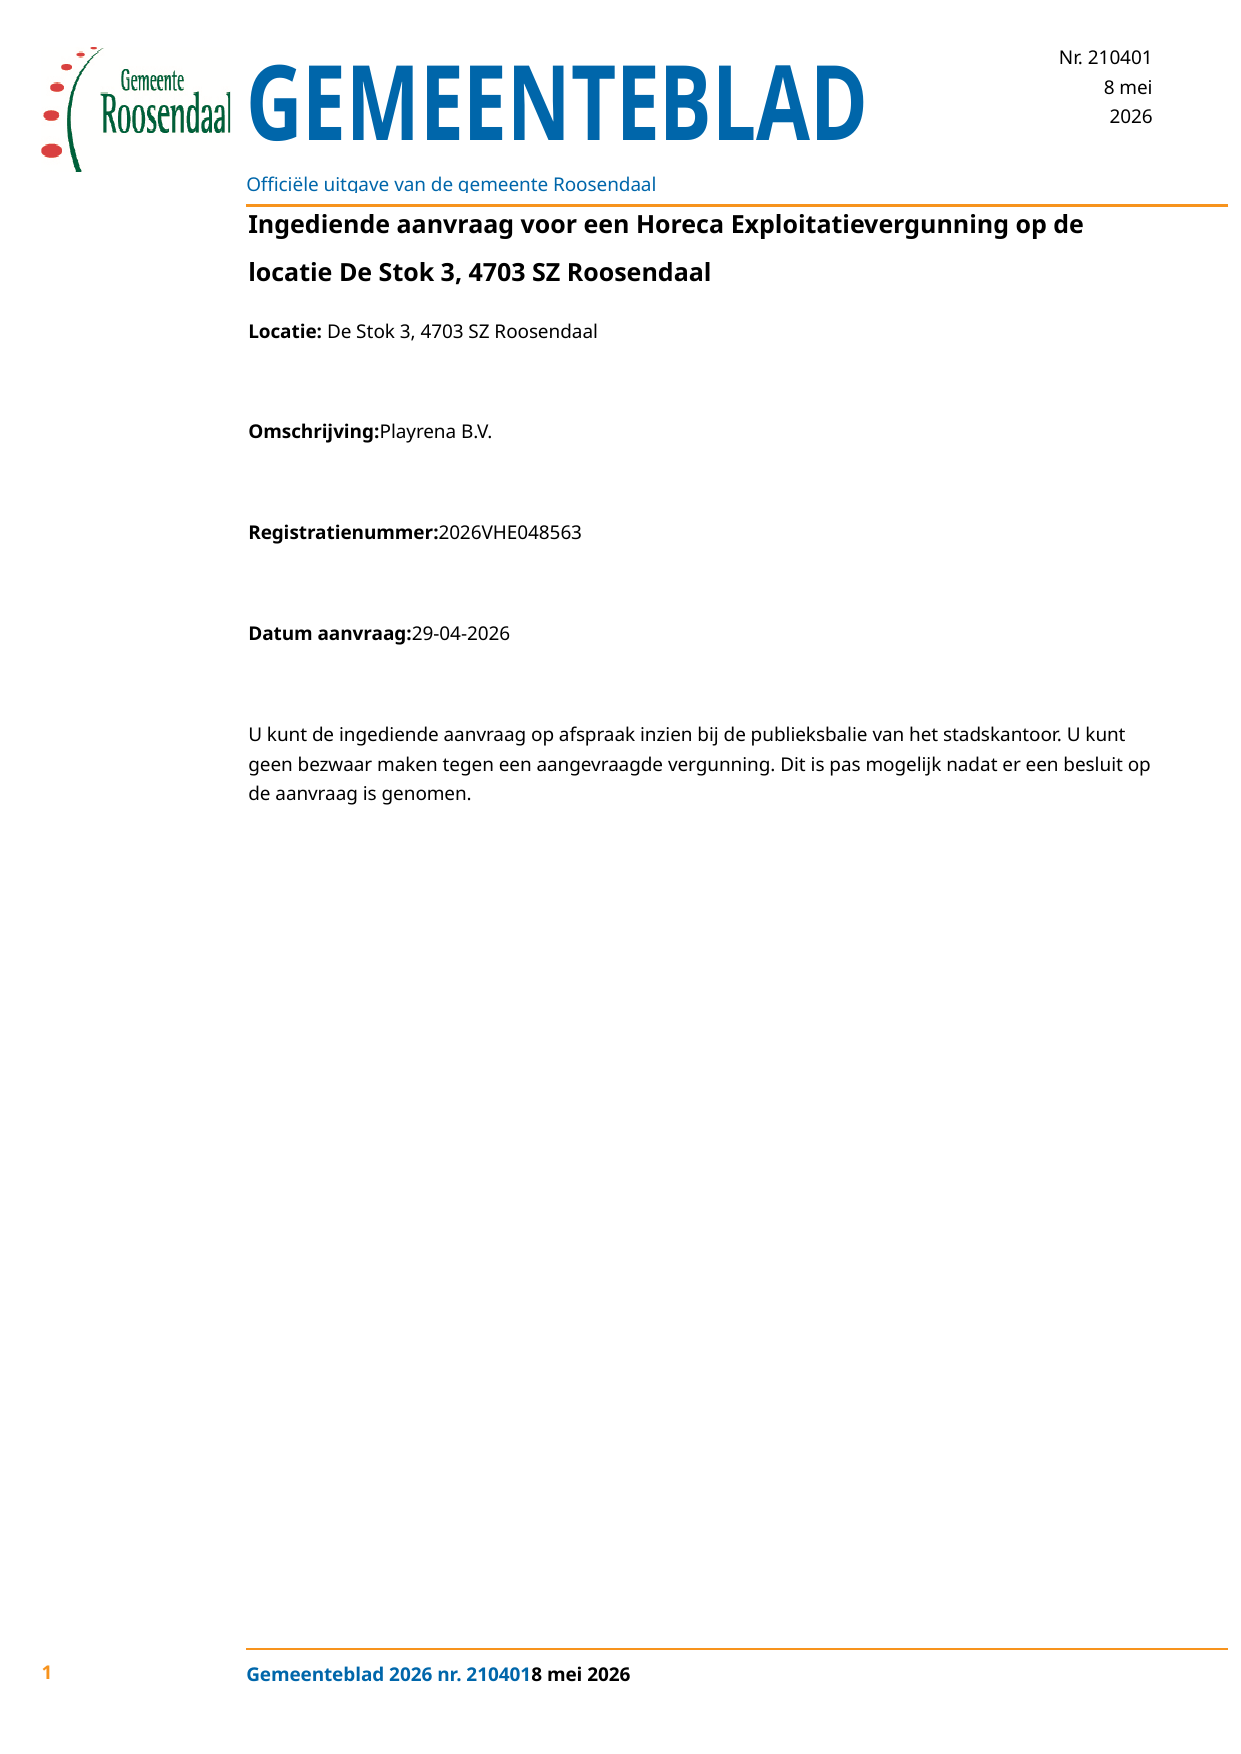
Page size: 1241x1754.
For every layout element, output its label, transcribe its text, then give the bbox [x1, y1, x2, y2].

text Omschrijving:Playrena B.V. [248, 419, 1152, 444]
text U kunt de ingediende aanvraag op afspraak inzien bij de publieksbalie van het stadskantoor. U kunt geen bezwaar maken tegen een aangevraagde vergunning. Dit is pas mogelijk nadat er een besluit op de aanvraag is genomen. [248, 721, 1152, 806]
text Registratienummer:2026VHE048563 [248, 519, 1152, 545]
text Datum aanvraag:29-04-2026 [248, 620, 1152, 646]
text Locatie: De Stok 3, 4703 SZ Roosendaal [248, 318, 1152, 344]
picture [41, 47, 231, 172]
text Ingediende aanvraag voor een Horeca Exploitatievergunning op de locatie De Stok 3, 4703 SZ Roosendaal [248, 207, 1152, 288]
